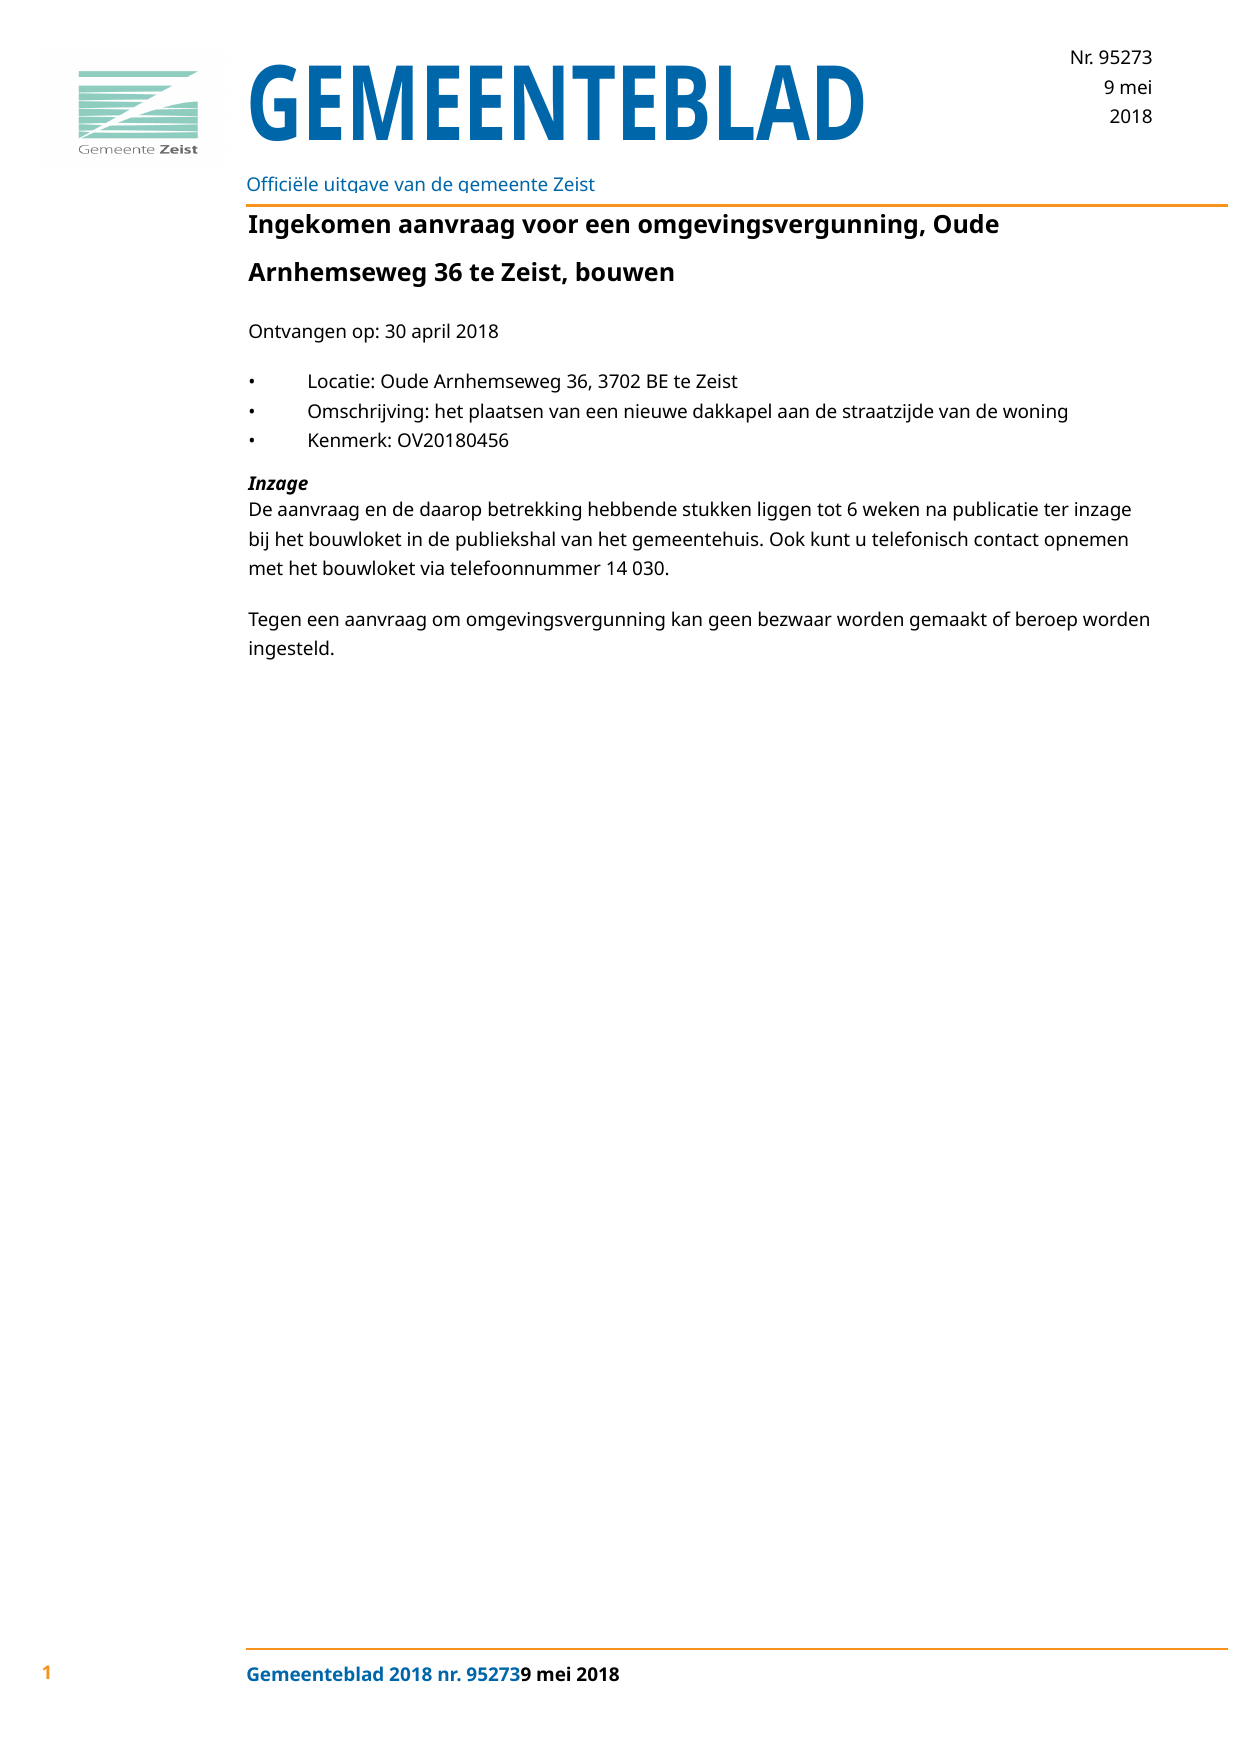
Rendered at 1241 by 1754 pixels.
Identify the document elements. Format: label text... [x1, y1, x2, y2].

text Tegen een aanvraag om omgevingsvergunning kan geen bezwaar worden gemaakt of beroep worden ingesteld. [248, 606, 1152, 661]
text Ingekomen aanvraag voor een omgevingsvergunning, Oude Arnhemseweg 36 te Zeist, bouwen [248, 207, 1152, 288]
text Inzage [248, 471, 1152, 496]
list Kenmerk: OV20180456 [248, 427, 1152, 453]
text Ontvangen op: 30 april 2018 [248, 318, 1152, 344]
list Omschrijving: het plaatsen van een nieuwe dakkapel aan de straatzijde van de woning [248, 398, 1152, 424]
list Locatie: Oude Arnhemseweg 36, 3702 BE te Zeist [248, 368, 1152, 394]
picture [41, 47, 231, 172]
text De aanvraag en de daarop betrekking hebbende stukken liggen tot 6 weken na publicatie ter inzage bij het bouwloket in de publiekshal van het gemeentehuis. Ook kunt u telefonisch contact opnemen met het bouwloket via telefoonnummer 14 030. [248, 496, 1152, 581]
